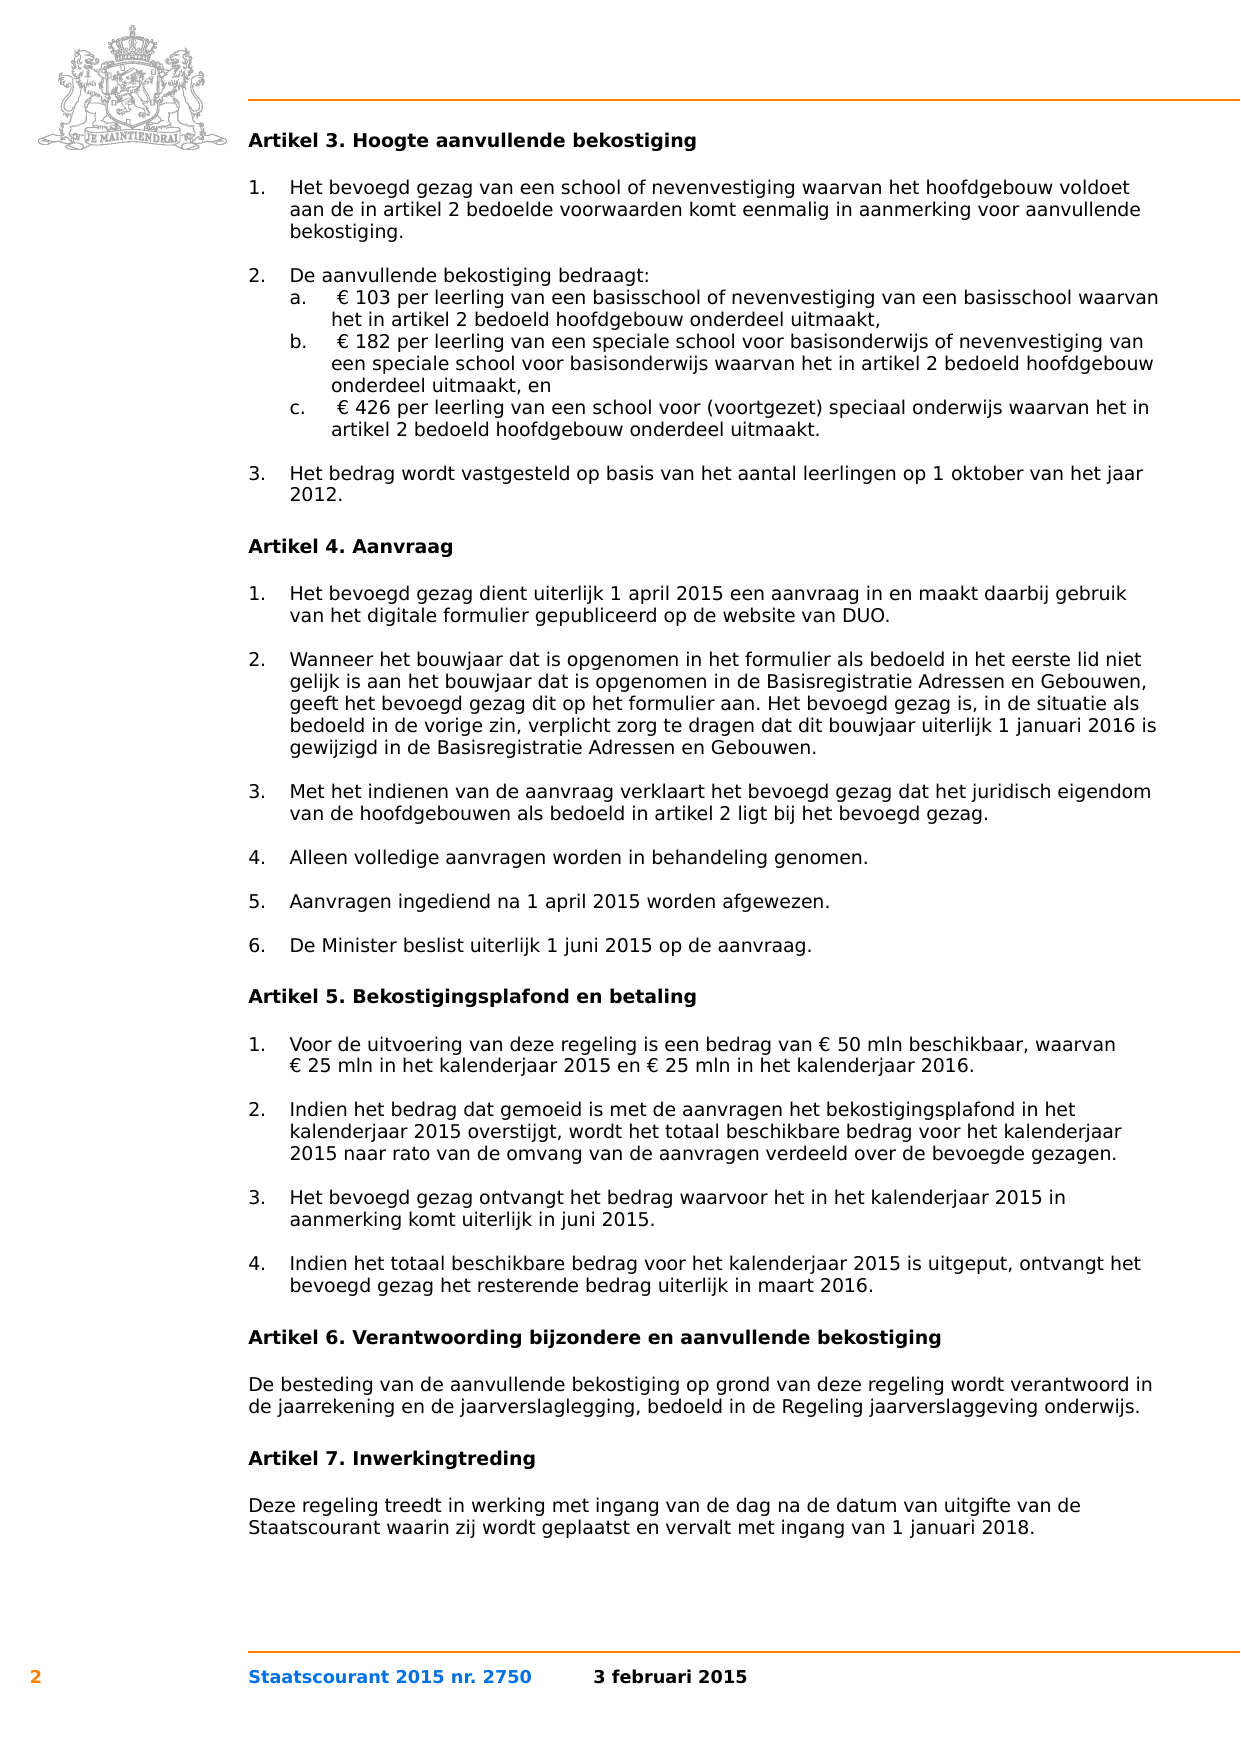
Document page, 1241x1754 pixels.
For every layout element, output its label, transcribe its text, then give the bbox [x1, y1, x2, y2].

text 4. Indien het totaal beschikbare bedrag voor het kalenderjaar 2015 is uitgeput, ontvangt het bevoegd gezag het resterende bedrag uiterlijk in maart 2016. [248, 1253, 1163, 1297]
text 2. Wanneer het bouwjaar dat is opgenomen in het formulier als bedoeld in het eerste lid niet gelijk is aan het bouwjaar dat is opgenomen in de Basisregistratie Adressen en Gebouwen, geeft het bevoegd gezag dit op het formulier aan. Het bevoegd gezag is, in de situatie als bedoeld in de vorige zin, verplicht zorg te dragen dat dit bouwjaar uiterlijk 1 januari 2016 is gewijzigd in de Basisregistratie Adressen en Gebouwen. [248, 649, 1163, 759]
text De besteding van de aanvullende bekostiging op grond van deze regeling wordt verantwoord in de jaarrekening en de jaarverslaglegging, bedoeld in de Regeling jaarverslaggeving onderwijs. [248, 1374, 1163, 1418]
text 1. Het bevoegd gezag dient uiterlijk 1 april 2015 een aanvraag in en maakt daarbij gebruik van het digitale formulier gepubliceerd op de website van DUO. [248, 583, 1163, 627]
text 3. Met het indienen van de aanvraag verklaart het bevoegd gezag dat het juridisch eigendom van de hoofdgebouwen als bedoeld in artikel 2 ligt bij het bevoegd gezag. [248, 781, 1163, 825]
subtitle Artikel 5. Bekostigingsplafond en betaling [248, 986, 1163, 1008]
subtitle Artikel 4. Aanvraag [248, 536, 1163, 558]
subtitle Artikel 6. Verantwoording bijzondere en aanvullende bekostiging [248, 1327, 1163, 1349]
text 2. De aanvullende bekostiging bedraagt: [248, 265, 1163, 287]
subtitle Artikel 3. Hoogte aanvullende bekostiging [248, 130, 1163, 152]
text 6. De Minister beslist uiterlijk 1 juni 2015 op de aanvraag. [248, 934, 1163, 956]
text a. € 103 per leerling van een basisschool of nevenvestiging van een basisschool waarvan het in artikel 2 bedoeld hoofdgebouw onderdeel uitmaakt, [289, 287, 1163, 331]
text c. € 426 per leerling van een school voor (voortgezet) speciaal onderwijs waarvan het in artikel 2 bedoeld hoofdgebouw onderdeel uitmaakt. [289, 397, 1163, 441]
text 1. Voor de uitvoering van deze regeling is een bedrag van € 50 mln beschikbaar, waarvan € 25 mln in het kalenderjaar 2015 en € 25 mln in het kalenderjaar 2016. [248, 1033, 1163, 1077]
text 5. Aanvragen ingediend na 1 april 2015 worden afgewezen. [248, 891, 1163, 913]
text Deze regeling treedt in werking met ingang van de dag na de datum van uitgifte van de Staatscourant waarin zij wordt geplaatst en vervalt met ingang van 1 januari 2018. [248, 1495, 1163, 1539]
text 4. Alleen volledige aanvragen worden in behandeling genomen. [248, 847, 1163, 869]
text 1. Het bevoegd gezag van een school of nevenvestiging waarvan het hoofdgebouw voldoet aan de in artikel 2 bedoelde voorwaarden komt eenmalig in aanmerking voor aanvullende bekostiging. [248, 177, 1163, 243]
text 2. Indien het bedrag dat gemoeid is met de aanvragen het bekostigingsplafond in het kalenderjaar 2015 overstijgt, wordt het totaal beschikbare bedrag voor het kalenderjaar 2015 naar rato van de omvang van de aanvragen verdeeld over de bevoegde gezagen. [248, 1099, 1163, 1165]
text b. € 182 per leerling van een speciale school voor basisonderwijs of nevenvestiging van een speciale school voor basisonderwijs waarvan het in artikel 2 bedoeld hoofdgebouw onderdeel uitmaakt, en [289, 331, 1163, 397]
text 3. Het bedrag wordt vastgesteld op basis van het aantal leerlingen op 1 oktober van het jaar 2012. [248, 462, 1163, 506]
text 3. Het bevoegd gezag ontvangt het bedrag waarvoor het in het kalenderjaar 2015 in aanmerking komt uiterlijk in juni 2015. [248, 1187, 1163, 1231]
picture [38, 25, 227, 150]
subtitle Artikel 7. Inwerkingtreding [248, 1448, 1163, 1470]
